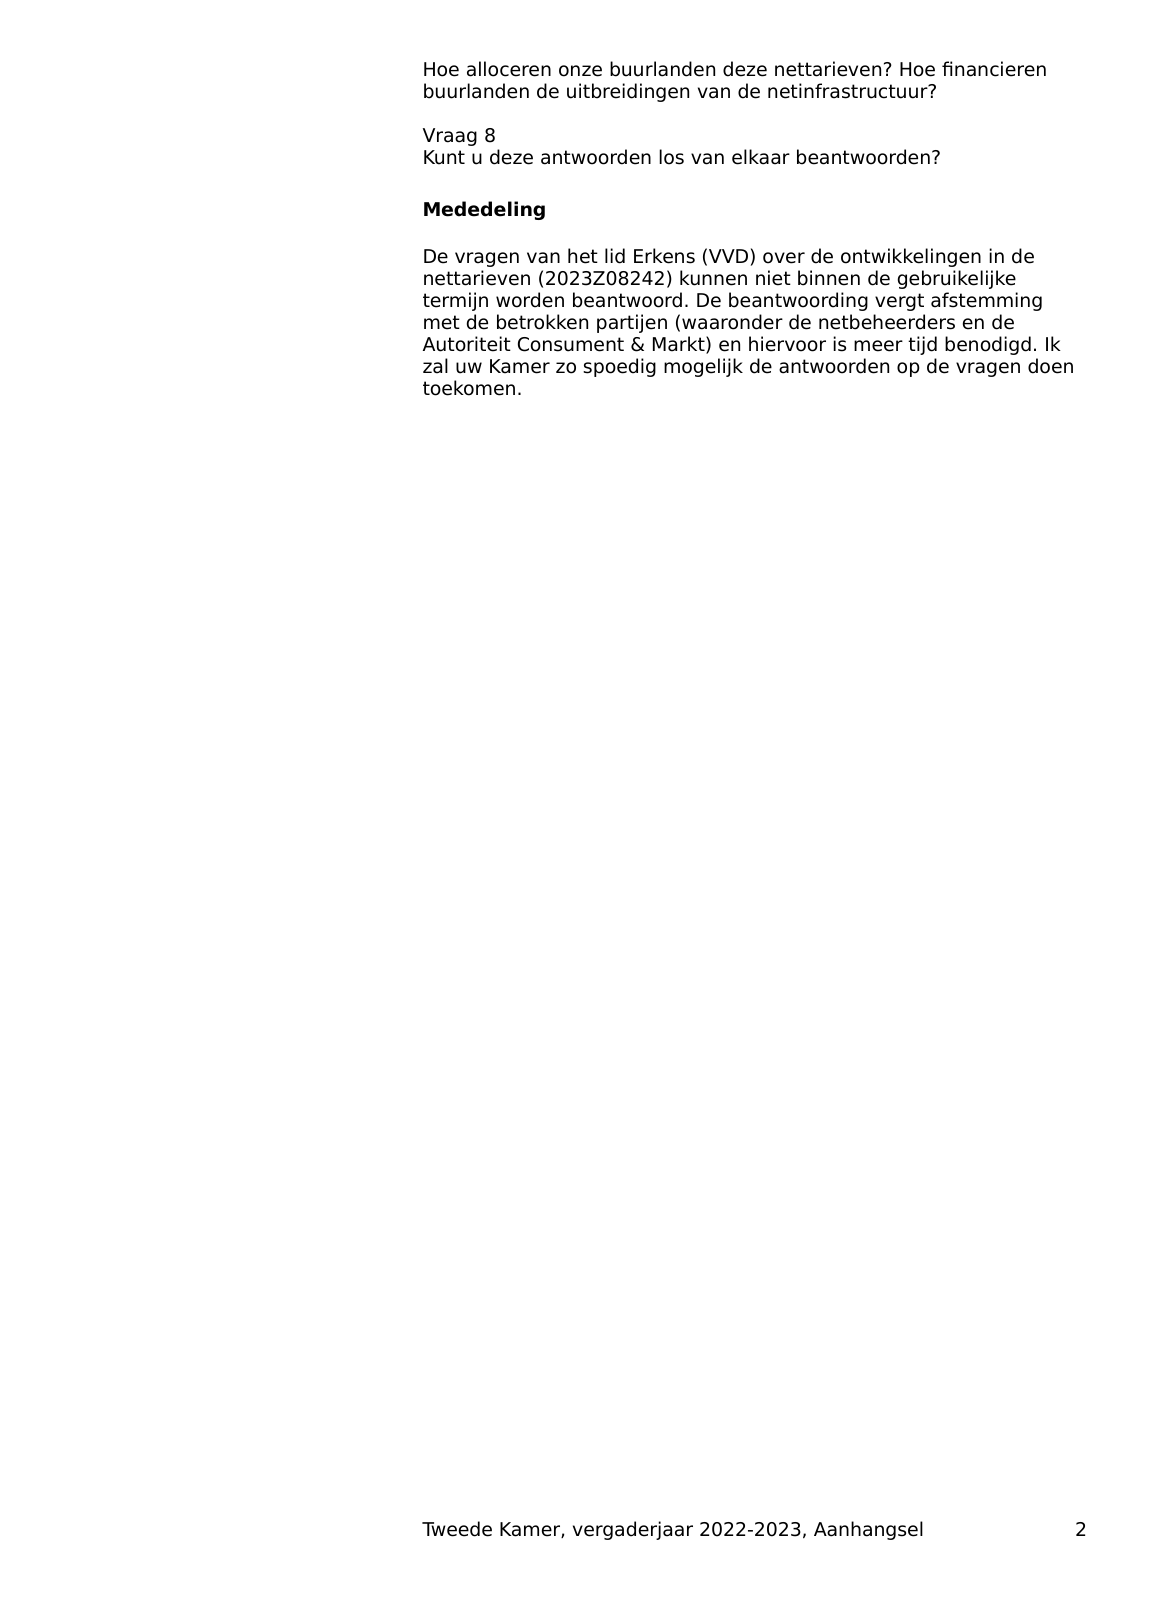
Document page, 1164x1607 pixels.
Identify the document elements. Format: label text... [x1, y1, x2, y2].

text Hoe alloceren onze buurlanden deze nettarieven? Hoe financieren buurlanden de uitbreidingen van de netinfrastructuur? [422, 59, 1087, 103]
subtitle Mededeling [422, 199, 1087, 221]
text De vragen van het lid Erkens (VVD) over de ontwikkelingen in de nettarieven (2023Z08242) kunnen niet binnen de gebruikelijke termijn worden beantwoord. De beantwoording vergt afstemming met de betrokken partijen (waaronder de netbeheerders en de Autoriteit Consument & Markt) en hiervoor is meer tijd benodigd. Ik zal uw Kamer zo spoedig mogelijk de antwoorden op de vragen doen toekomen. [422, 246, 1087, 400]
text Vraag 8 [422, 125, 1087, 147]
text Kunt u deze antwoorden los van elkaar beantwoorden? [422, 147, 1087, 169]
